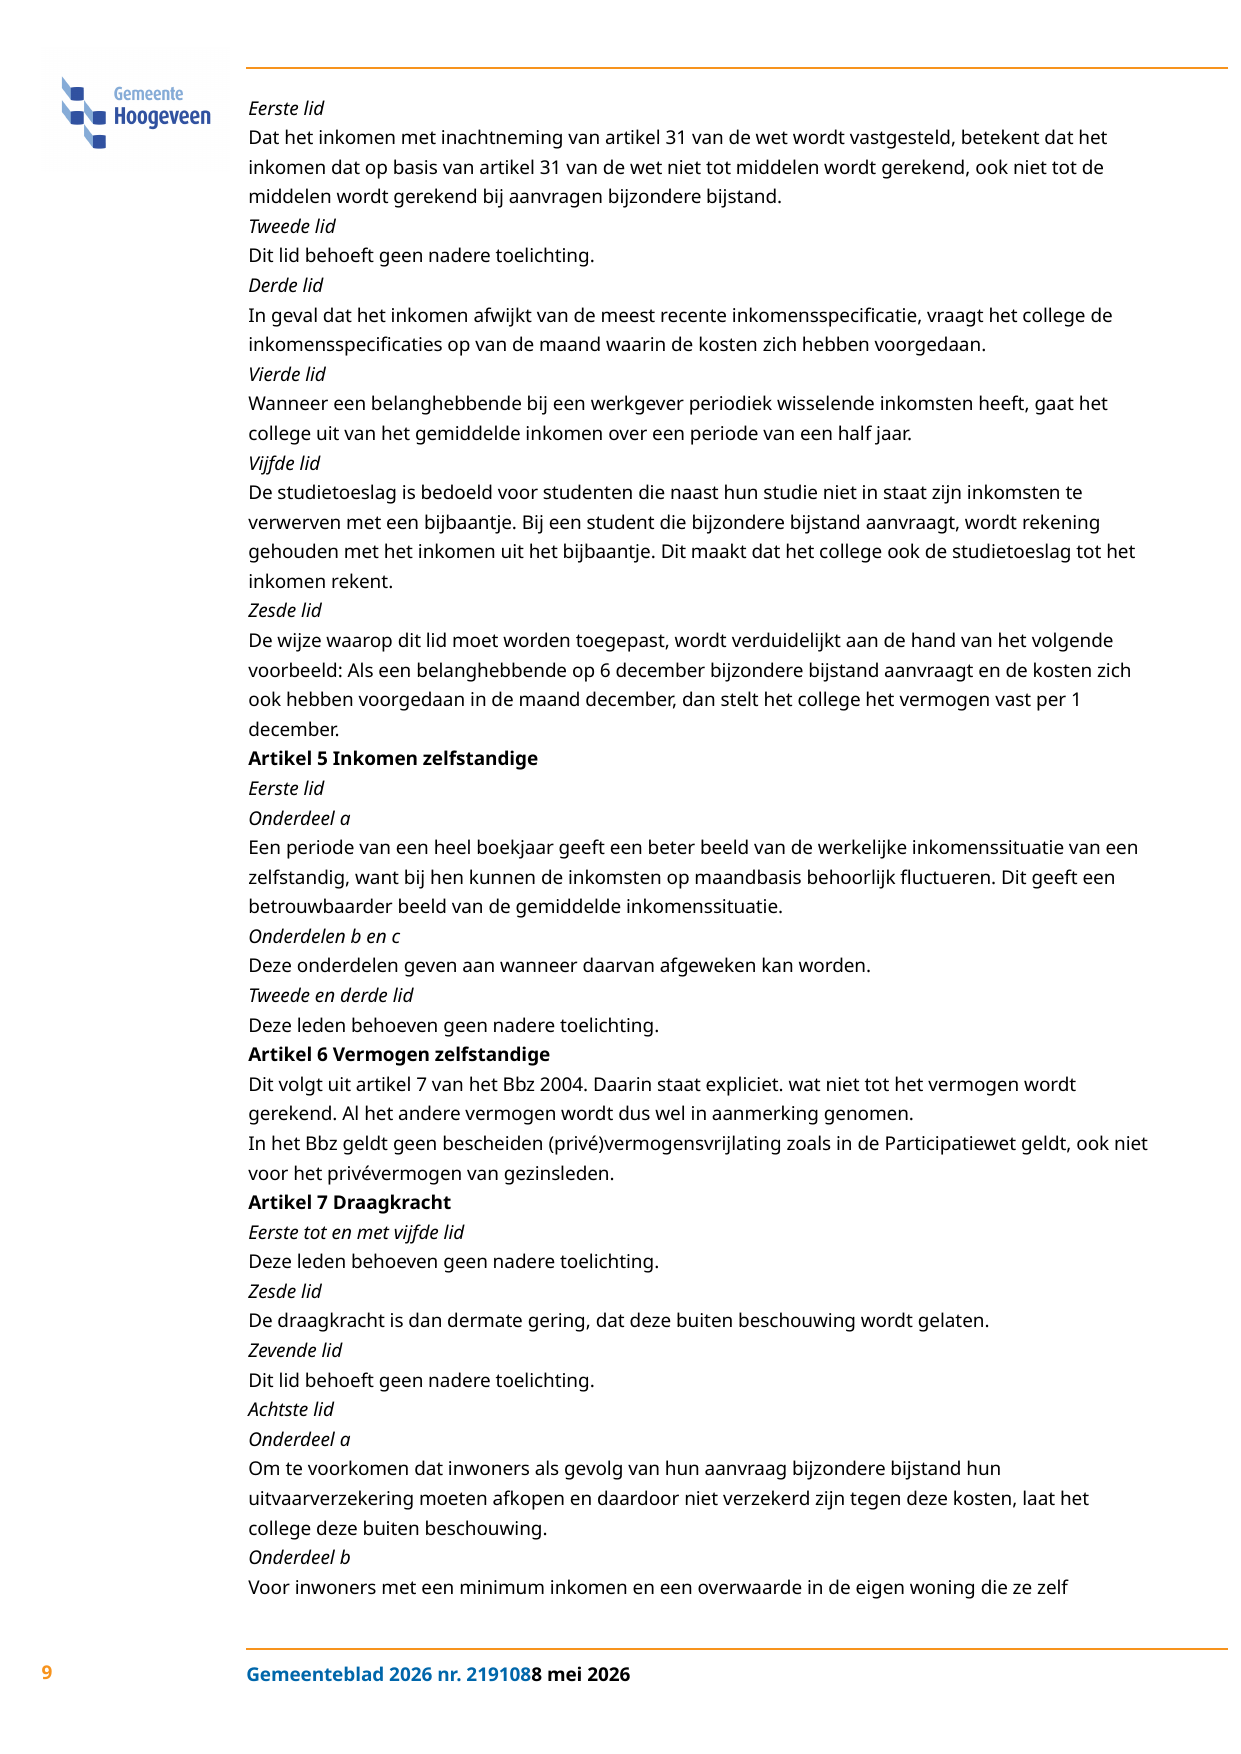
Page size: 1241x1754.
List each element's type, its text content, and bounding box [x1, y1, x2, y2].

text Vijfde lid [248, 450, 1152, 476]
text Onderdeel a [248, 1426, 1152, 1452]
text Dit lid behoeft geen nadere toelichting. [248, 1367, 1152, 1393]
text Een periode van een heel boekjaar geeft een beter beeld van de werkelijke inkomenssituatie van een zelfstandig, want bij hen kunnen de inkomsten op maandbasis behoorlijk fluctueren. Dit geeft een betrouwbaarder beeld van de gemiddelde inkomenssituatie. [248, 834, 1152, 919]
text Deze onderdelen geven aan wanneer daarvan afgeweken kan worden. [248, 953, 1152, 978]
text In het Bbz geldt geen bescheiden (privé)vermogensvrijlating zoals in de Participatiewet geldt, ook niet voor het privévermogen van gezinsleden. [248, 1130, 1152, 1186]
text Eerste lid [248, 775, 1152, 801]
text Onderdelen b en c [248, 923, 1152, 949]
text Dit lid behoeft geen nadere toelichting. [248, 243, 1152, 268]
text Eerste lid [248, 95, 1152, 121]
text Artikel 5 Inkomen zelfstandige [248, 746, 1152, 771]
text Tweede lid [248, 213, 1152, 239]
text De draagkracht is dan dermate gering, dat deze buiten beschouwing wordt gelaten. [248, 1308, 1152, 1333]
text Deze leden behoeven geen nadere toelichting. [248, 1248, 1152, 1274]
text Derde lid [248, 272, 1152, 298]
text Eerste tot en met vijfde lid [248, 1219, 1152, 1245]
text Onderdeel b [248, 1544, 1152, 1570]
picture [41, 47, 231, 172]
text De studietoeslag is bedoeld voor studenten die naast hun studie niet in staat zijn inkomsten te verwerven met een bijbaantje. Bij een student die bijzondere bijstand aanvraagt, wordt rekening gehouden met het inkomen uit het bijbaantje. Dit maakt dat het college ook de studietoeslag tot het inkomen rekent. [248, 479, 1152, 594]
text Vierde lid [248, 361, 1152, 387]
text Zevende lid [248, 1337, 1152, 1363]
text Onderdeel a [248, 805, 1152, 831]
text Dit volgt uit artikel 7 van het Bbz 2004. Daarin staat expliciet. wat niet tot het vermogen wordt gerekend. Al het andere vermogen wordt dus wel in aanmerking genomen. [248, 1071, 1152, 1126]
text Wanneer een belanghebbende bij een werkgever periodiek wisselende inkomsten heeft, gaat het college uit van het gemiddelde inkomen over een periode van een half jaar. [248, 391, 1152, 446]
text In geval dat het inkomen afwijkt van de meest recente inkomensspecificatie, vraagt het college de inkomensspecificaties op van de maand waarin de kosten zich hebben voorgedaan. [248, 302, 1152, 357]
text Tweede en derde lid [248, 982, 1152, 1008]
text Zesde lid [248, 598, 1152, 623]
text Voor inwoners met een minimum inkomen en een overwaarde in de eigen woning die ze zelf [248, 1574, 1152, 1600]
text Dat het inkomen met inachtneming van artikel 31 van de wet wordt vastgesteld, betekent dat het inkomen dat op basis van artikel 31 van de wet niet tot middelen wordt gerekend, ook niet tot de middelen wordt gerekend bij aanvragen bijzondere bijstand. [248, 124, 1152, 209]
text Zesde lid [248, 1278, 1152, 1304]
text Artikel 6 Vermogen zelfstandige [248, 1041, 1152, 1067]
text De wijze waarop dit lid moet worden toegepast, wordt verduidelijkt aan de hand van het volgende voorbeeld: Als een belanghebbende op 6 december bijzondere bijstand aanvraagt en de kosten zich ook hebben voorgedaan in de maand december, dan stelt het college het vermogen vast per 1 december. [248, 627, 1152, 742]
text Achtste lid [248, 1396, 1152, 1422]
text Artikel 7 Draagkracht [248, 1189, 1152, 1215]
text Om te voorkomen dat inwoners als gevolg van hun aanvraag bijzondere bijstand hun uitvaarverzekering moeten afkopen en daardoor niet verzekerd zijn tegen deze kosten, laat het college deze buiten beschouwing. [248, 1456, 1152, 1541]
text Deze leden behoeven geen nadere toelichting. [248, 1012, 1152, 1038]
